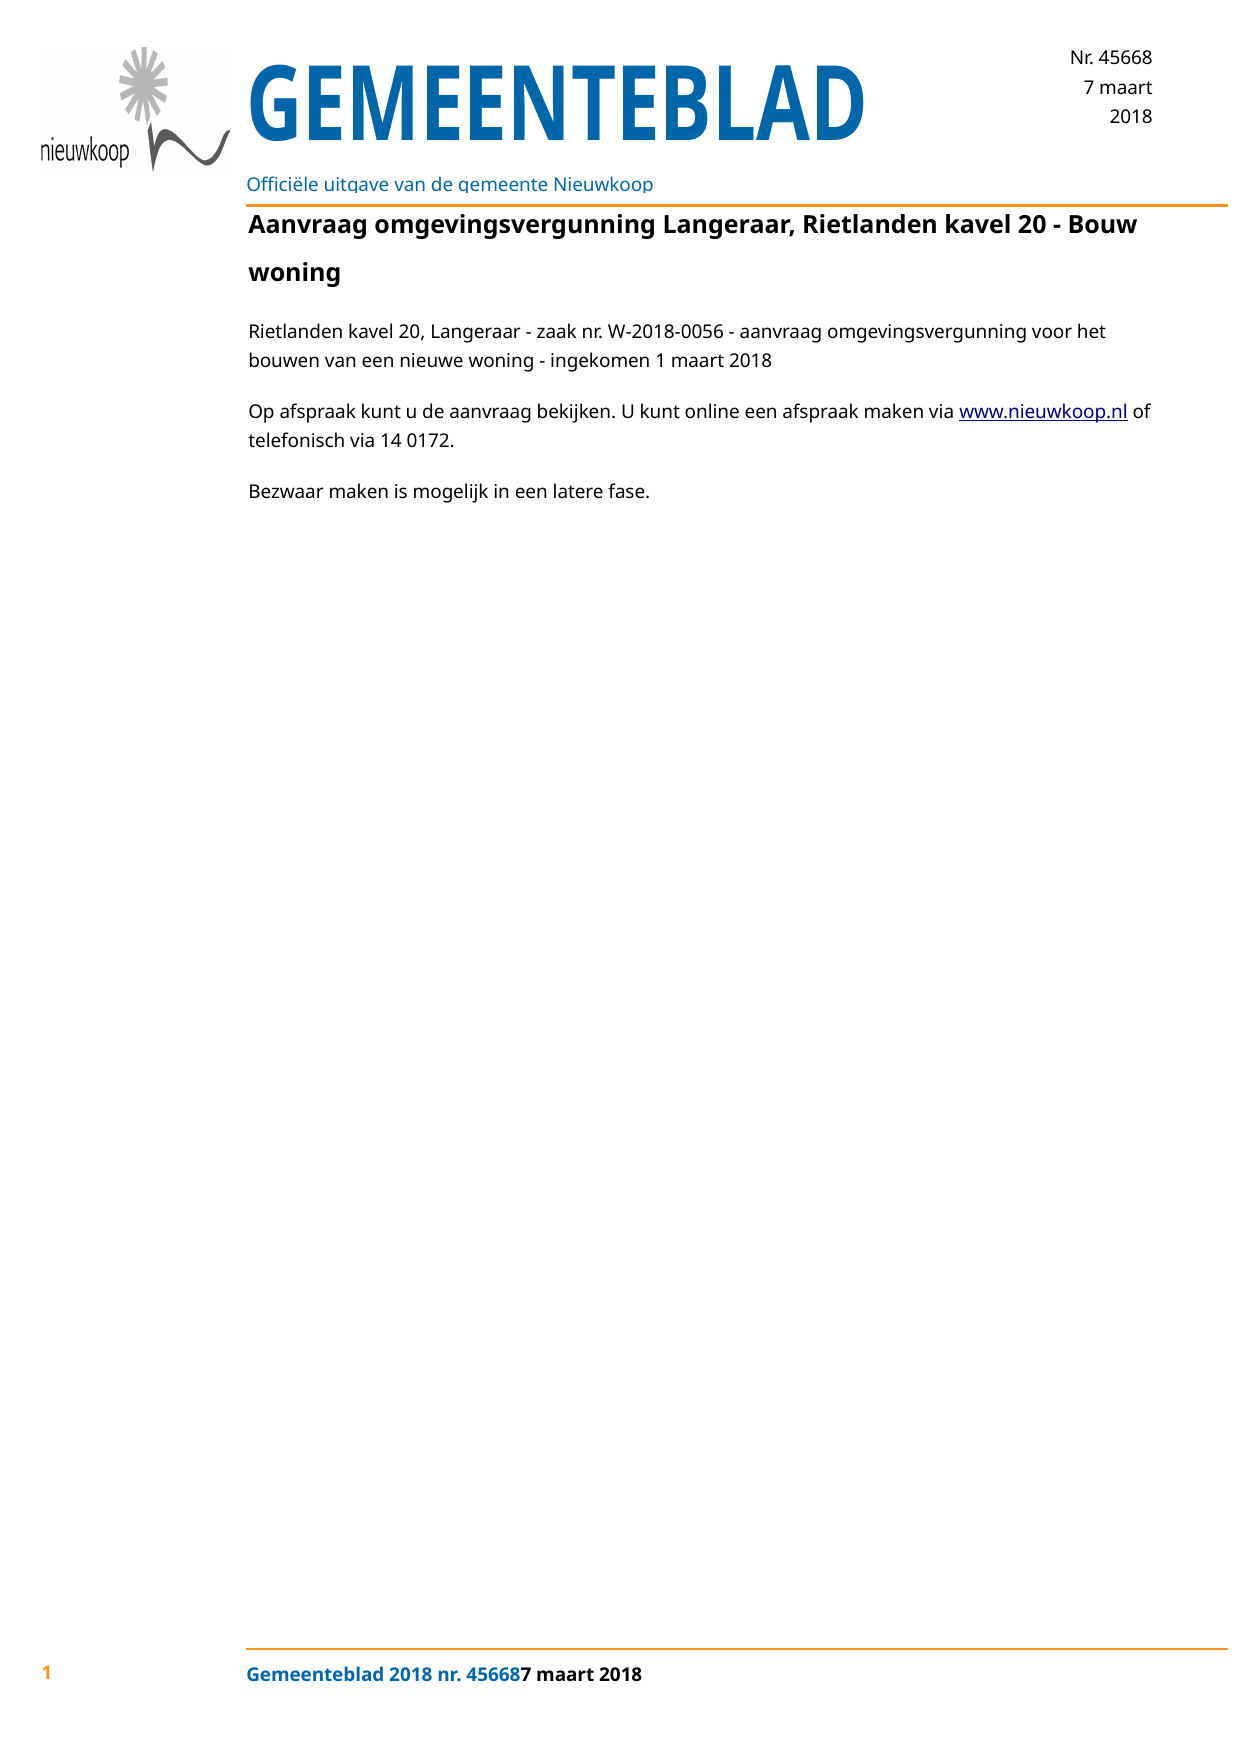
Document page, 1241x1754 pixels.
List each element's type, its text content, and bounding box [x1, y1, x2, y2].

text Rietlanden kavel 20, Langeraar - zaak nr. W-2018-0056 - aanvraag omgevingsvergunning voor het bouwen van een nieuwe woning - ingekomen 1 maart 2018 [248, 318, 1152, 373]
text Bezwaar maken is mogelijk in een latere fase. [248, 478, 1152, 504]
text Aanvraag omgevingsvergunning Langeraar, Rietlanden kavel 20 - Bouw woning [248, 207, 1152, 288]
picture [41, 47, 231, 172]
text Op afspraak kunt u de aanvraag bekijken. U kunt online een afspraak maken via www.nieuwkoop.nl of telefonisch via 14 0172. [248, 398, 1152, 453]
